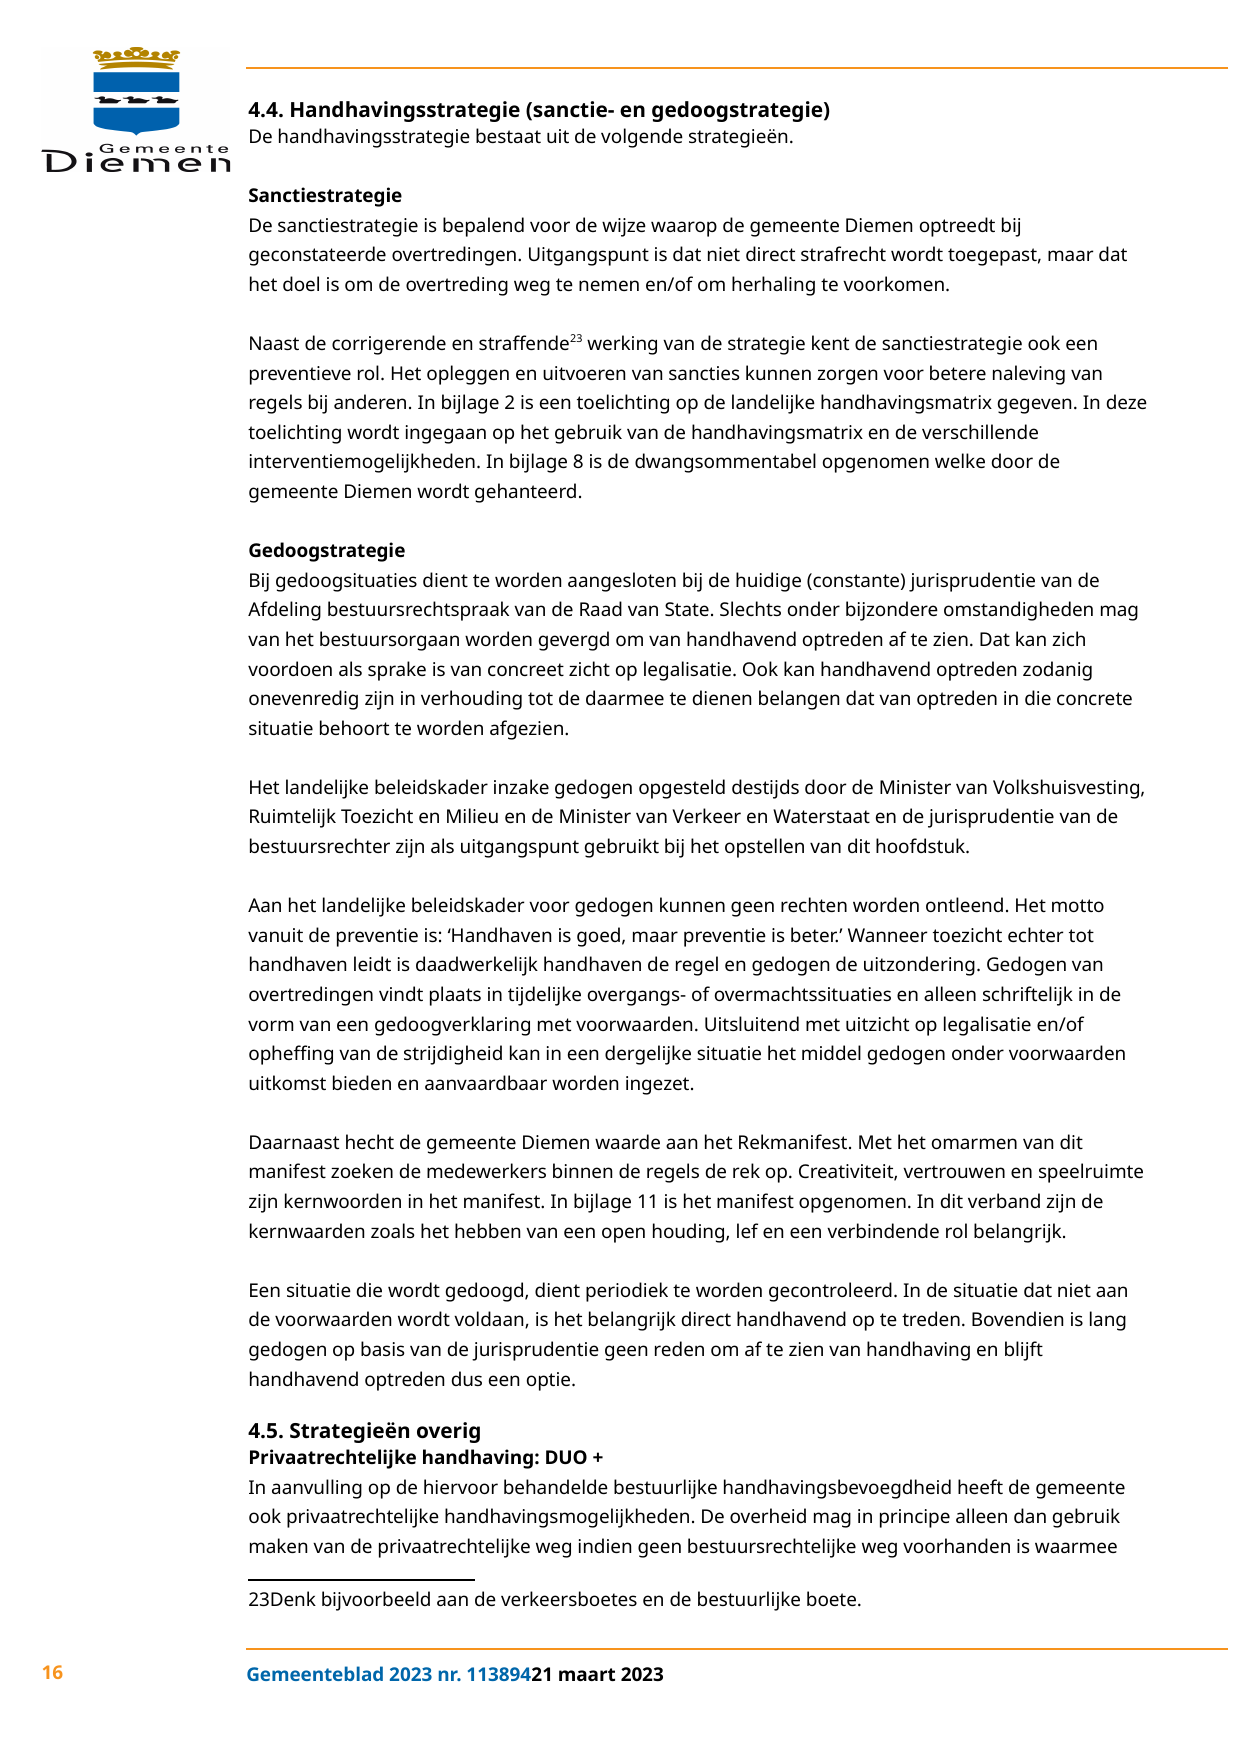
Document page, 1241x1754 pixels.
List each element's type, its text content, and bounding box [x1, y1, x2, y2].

text Bij gedoogsituaties dient te worden aangesloten bij de huidige (constante) jurisprudentie van de Afdeling bestuursrechtspraak van de Raad van State. Slechts onder bijzondere omstandigheden mag van het bestuursorgaan worden gevergd om van handhavend optreden af te zien. Dat kan zich voordoen als sprake is van concreet zicht op legalisatie. Ook kan handhavend optreden zodanig onevenredig zijn in verhouding tot de daarmee te dienen belangen dat van optreden in die concrete situatie behoort te worden afgezien. [248, 567, 1152, 741]
text De handhavingsstrategie bestaat uit de volgende strategieën. [248, 123, 1152, 149]
picture [41, 47, 231, 172]
text Aan het landelijke beleidskader voor gedogen kunnen geen rechten worden ontleend. Het motto vanuit de preventie is: ‘Handhaven is goed, maar preventie is beter.’ Wanneer toezicht echter tot handhaven leidt is daadwerkelijk handhaven de regel en gedogen de uitzondering. Gedogen van overtredingen vindt plaats in tijdelijke overgangs- of overmachtssituaties en alleen schriftelijk in de vorm van een gedoogverklaring met voorwaarden. Uitsluitend met uitzicht op legalisatie en/of opheffing van de strijdigheid kan in een dergelijke situatie het middel gedogen onder voorwaarden uitkomst bieden en aanvaardbaar worden ingezet. [248, 892, 1152, 1096]
text Privaatrechtelijke handhaving: DUO + [248, 1444, 1152, 1470]
text Gedoogstrategie [248, 537, 1152, 563]
text In aanvulling op de hiervoor behandelde bestuurlijke handhavingsbevoegdheid heeft de gemeente ook privaatrechtelijke handhavingsmogelijkheden. De overheid mag in principe alleen dan gebruik maken van de privaatrechtelijke weg indien geen bestuursrechtelijke weg voorhanden is waarmee [248, 1474, 1152, 1559]
text De sanctiestrategie is bepalend voor de wijze waarop de gemeente Diemen optreedt bij geconstateerde overtredingen. Uitgangspunt is dat niet direct strafrecht wordt toegepast, maar dat het doel is om de overtreding weg te nemen en/of om herhaling te voorkomen. [248, 212, 1152, 297]
text Denk bijvoorbeeld aan de verkeersboetes en de bestuurlijke boete. [248, 1586, 1152, 1612]
text 4.5. Strategieën overig [248, 1416, 1152, 1444]
text Daarnaast hecht de gemeente Diemen waarde aan het Rekmanifest. Met het omarmen van dit manifest zoeken de medewerkers binnen de regels de rek op. Creativiteit, vertrouwen en speelruimte zijn kernwoorden in het manifest. In bijlage 11 is het manifest opgenomen. In dit verband zijn de kernwaarden zoals het hebben van een open houding, lef en een verbindende rol belangrijk. [248, 1129, 1152, 1243]
text Een situatie die wordt gedoogd, dient periodiek te worden gecontroleerd. In de situatie dat niet aan de voorwaarden wordt voldaan, is het belangrijk direct handhavend op te treden. Bovendien is lang gedogen op basis van de jurisprudentie geen reden om af te zien van handhaving en blijft handhavend optreden dus een optie. [248, 1277, 1152, 1391]
text 4.4. Handhavingsstrategie (sanctie- en gedoogstrategie) [248, 95, 1152, 123]
text Het landelijke beleidskader inzake gedogen opgesteld destijds door de Minister van Volkshuisvesting, Ruimtelijk Toezicht en Milieu en de Minister van Verkeer en Waterstaat en de jurisprudentie van de bestuursrechter zijn als uitgangspunt gebruikt bij het opstellen van dit hoofdstuk. [248, 774, 1152, 859]
text Naast de corrigerende en straffende werking van de strategie kent de sanctiestrategie ook een preventieve rol. Het opleggen en uitvoeren van sancties kunnen zorgen voor betere naleving van regels bij anderen. In bijlage 2 is een toelichting op de landelijke handhavingsmatrix gegeven. In deze toelichting wordt ingegaan op het gebruik van de handhavingsmatrix en de verschillende interventiemogelijkheden. In bijlage 8 is de dwangsommentabel opgenomen welke door de gemeente Diemen wordt gehanteerd. [248, 330, 1152, 504]
text Sanctiestrategie [248, 182, 1152, 208]
